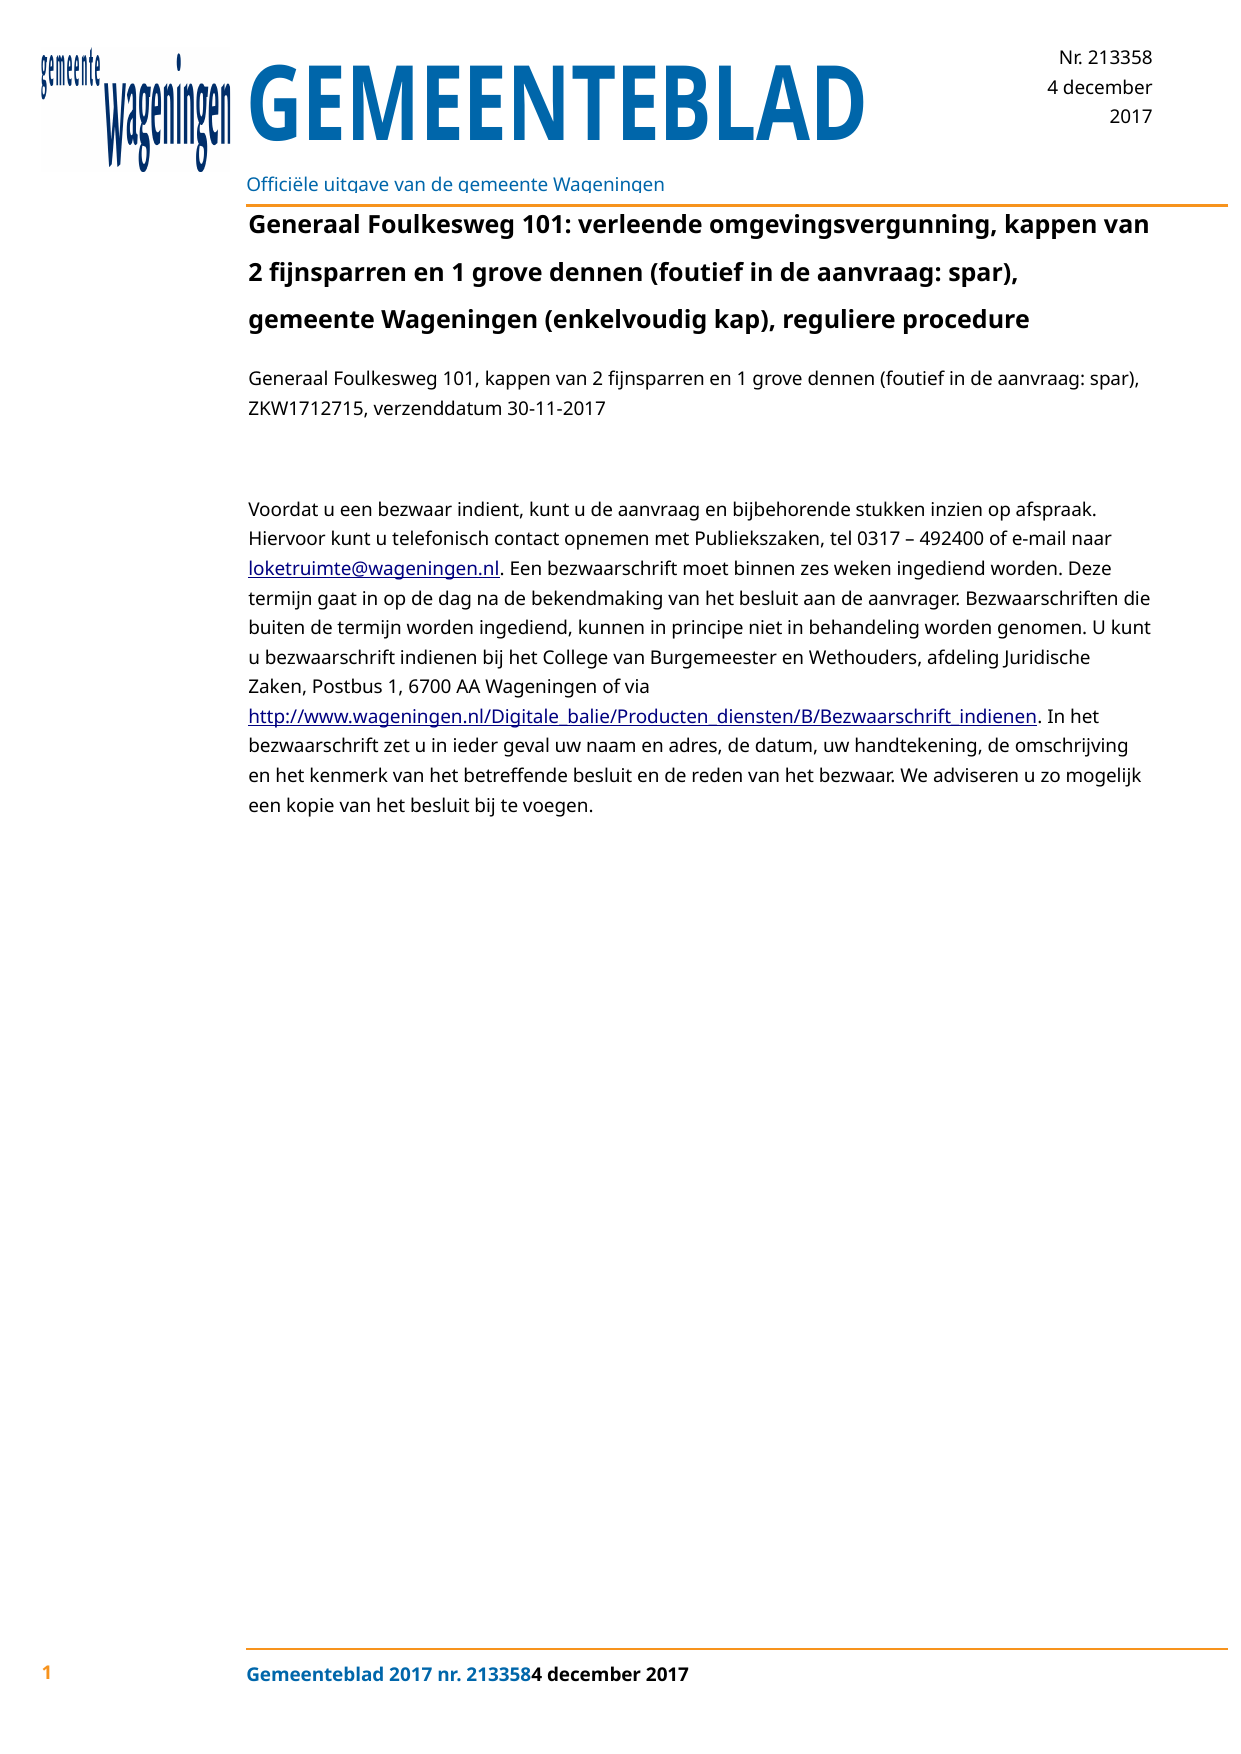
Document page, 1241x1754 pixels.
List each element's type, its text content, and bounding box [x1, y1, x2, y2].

text Generaal Foulkesweg 101, kappen van 2 fijnsparren en 1 grove dennen (foutief in de aanvraag: spar), ZKW1712715, verzenddatum 30-11-2017 [248, 366, 1152, 421]
picture [41, 47, 231, 172]
text Voordat u een bezwaar indient, kunt u de aanvraag en bijbehorende stukken inzien op afspraak. Hiervoor kunt u telefonisch contact opnemen met Publiekszaken, tel 0317 – 492400 of e-mail naar loketruimte@wageningen.nl. Een bezwaarschrift moet binnen zes weken ingediend worden. Deze termijn gaat in op de dag na de bekendmaking van het besluit aan de aanvrager. Bezwaarschriften die buiten de termijn worden ingediend, kunnen in principe niet in behandeling worden genomen. U kunt u bezwaarschrift indienen bij het College van Burgemeester en Wethouders, afdeling Juridische Zaken, Postbus 1, 6700 AA Wageningen of via http://www.wageningen.nl/Digitale_balie/Producten_diensten/B/Bezwaarschrift_indienen. In het bezwaarschrift zet u in ieder geval uw naam en adres, de datum, uw handtekening, de omschrijving en het kenmerk van het betreffende besluit en de reden van het bezwaar. We adviseren u zo mogelijk een kopie van het besluit bij te voegen. [248, 496, 1152, 817]
text Generaal Foulkesweg 101: verleende omgevingsvergunning, kappen van 2 fijnsparren en 1 grove dennen (foutief in de aanvraag: spar), gemeente Wageningen (enkelvoudig kap), reguliere procedure [248, 207, 1152, 336]
